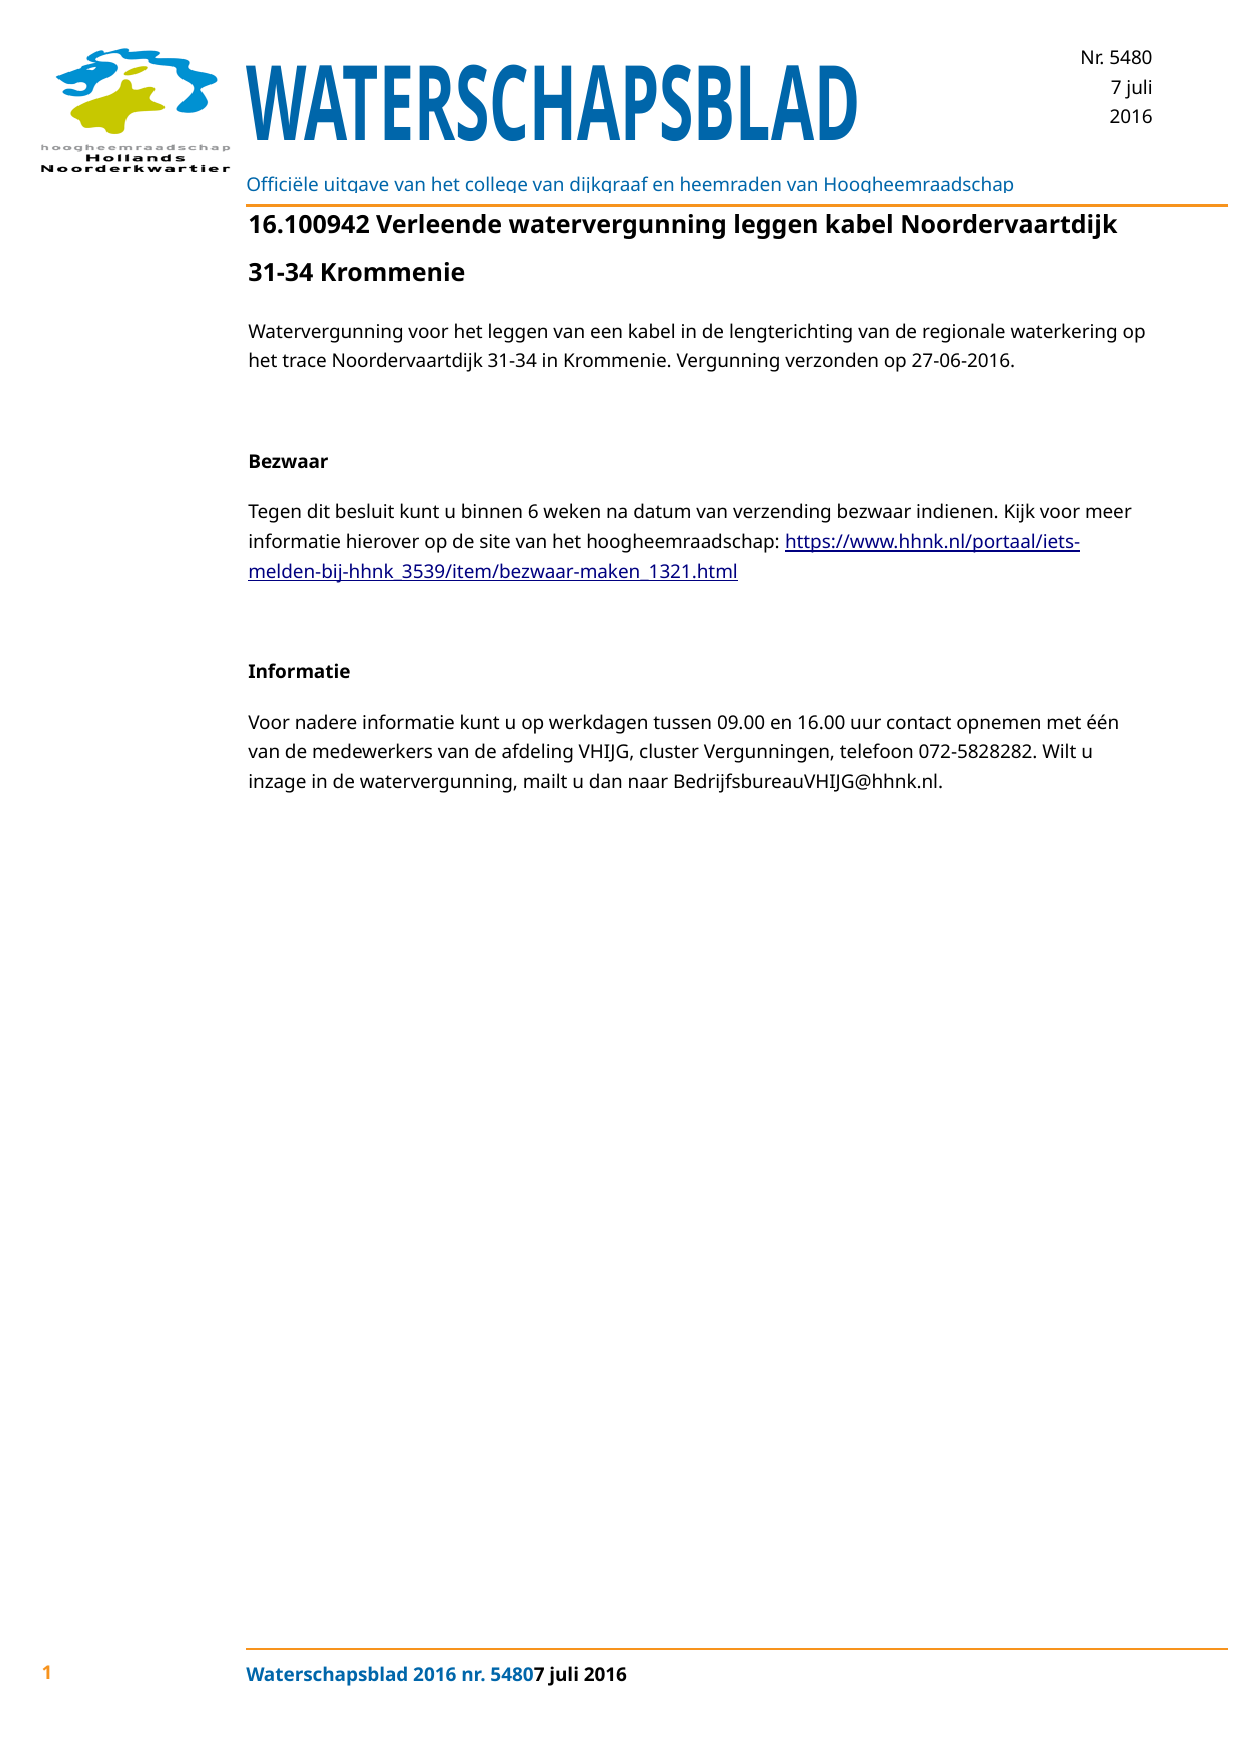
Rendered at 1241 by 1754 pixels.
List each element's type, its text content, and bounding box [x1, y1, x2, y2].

text Watervergunning voor het leggen van een kabel in de lengterichting van de regionale waterkering op het trace Noordervaartdijk 31-34 in Krommenie. Vergunning verzonden op 27-06-2016. [248, 318, 1152, 373]
picture [41, 47, 231, 172]
text 16.100942 Verleende watervergunning leggen kabel Noordervaartdijk 31-34 Krommenie [248, 207, 1152, 288]
text Informatie [248, 659, 1152, 684]
text Bezwaar [248, 448, 1152, 474]
text Tegen dit besluit kunt u binnen 6 weken na datum van verzending bezwaar indienen. Kijk voor meer informatie hierover op de site van het hoogheemraadschap: https://www.hhnk.nl/portaal/iets-melden-bij-hhnk_3539/item/bezwaar-maken_1321.html [248, 499, 1152, 584]
text Voor nadere informatie kunt u op werkdagen tussen 09.00 en 16.00 uur contact opnemen met één van de medewerkers van de afdeling VHIJG, cluster Vergunningen, telefoon 072-5828282. Wilt u inzage in de watervergunning, mailt u dan naar BedrijfsbureauVHIJG@hhnk.nl. [248, 709, 1152, 794]
